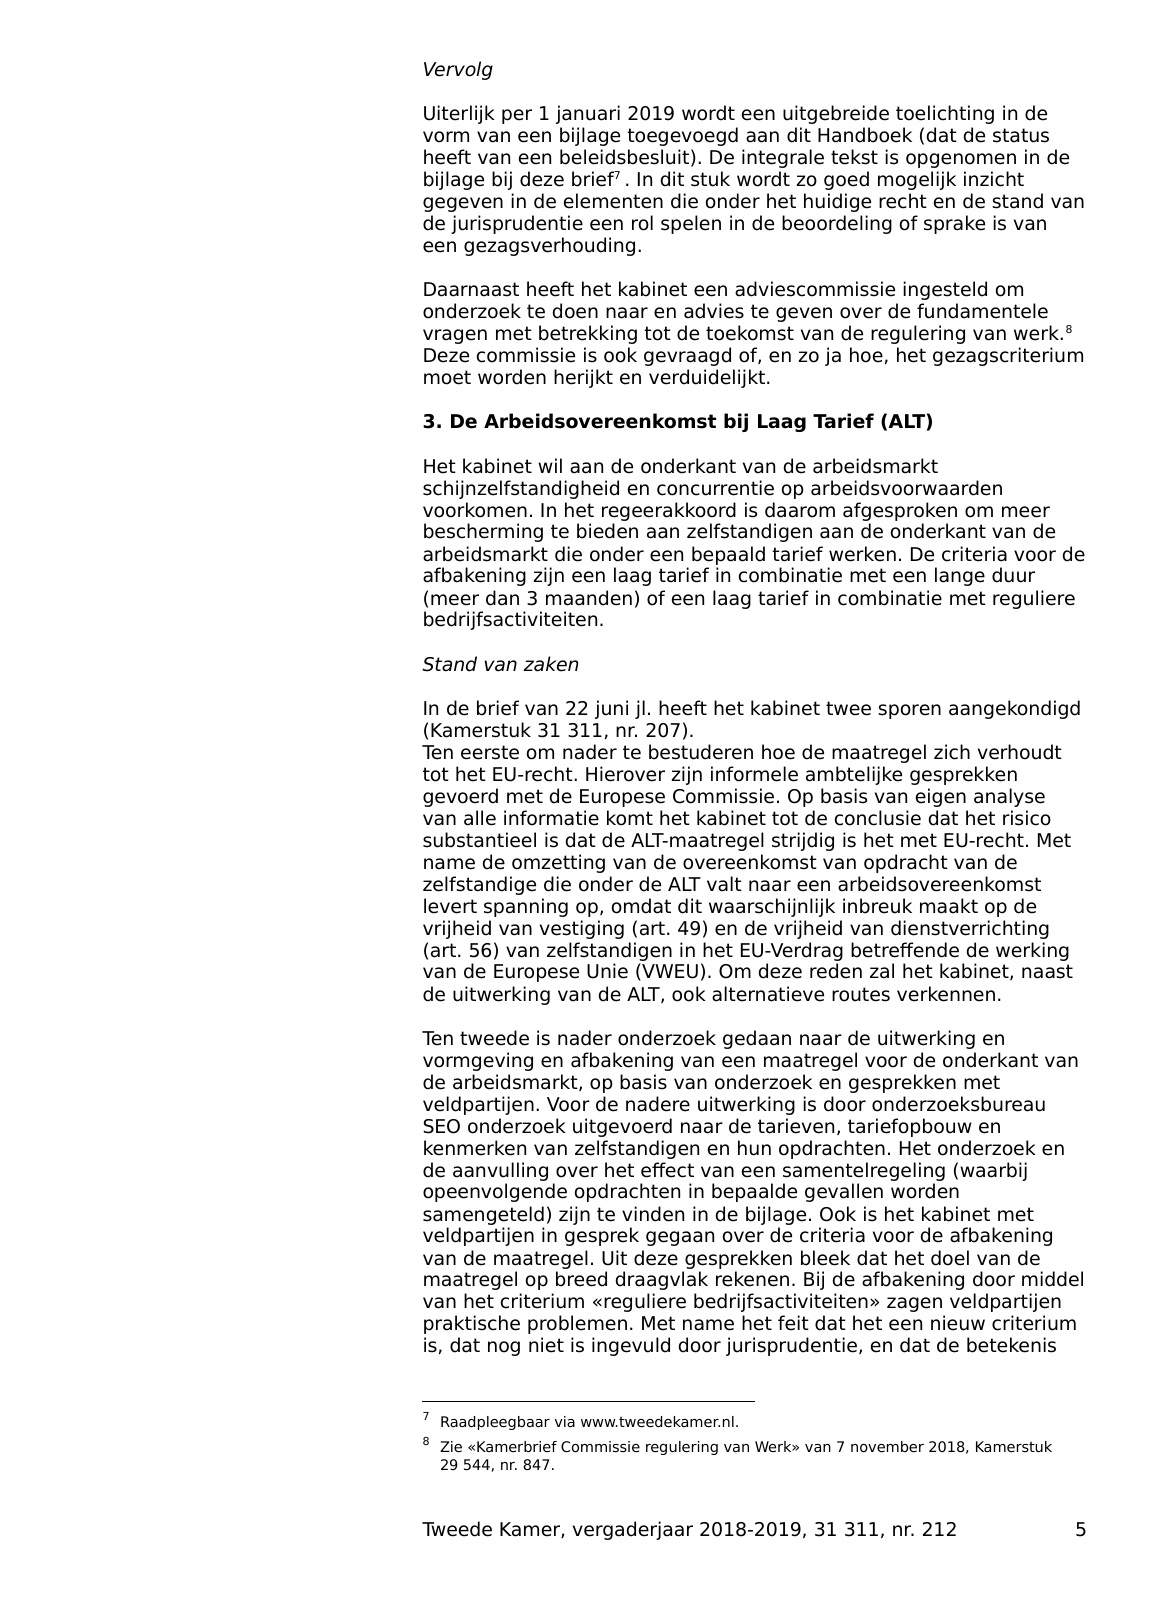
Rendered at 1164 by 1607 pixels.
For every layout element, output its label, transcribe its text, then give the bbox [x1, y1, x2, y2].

subtitle Vervolg [422, 59, 1087, 81]
text Ten eerste om nader te bestuderen hoe de maatregel zich verhoudt tot het EU-recht. Hierover zijn informele ambtelijke gesprekken gevoerd met de Europese Commissie. Op basis van eigen analyse van alle informatie komt het kabinet tot de conclusie dat het risico substantieel is dat de ALT-maatregel strijdig is het met EU-recht. Met name de omzetting van de overeenkomst van opdracht van de zelfstandige die onder de ALT valt naar een arbeidsovereenkomst levert spanning op, omdat dit waarschijnlijk inbreuk maakt op de vrijheid van vestiging (art. 49) en de vrijheid van dienstverrichting (art. 56) van zelfstandigen in het EU-Verdrag betreffende de werking van de Europese Unie (VWEU). Om deze reden zal het kabinet, naast de uitwerking van de ALT, ook alternatieve routes verkennen. [422, 742, 1087, 1005]
subtitle 3. De Arbeidsovereenkomst bij Laag Tarief (ALT) [422, 411, 1087, 433]
text Daarnaast heeft het kabinet een adviescommissie ingesteld om onderzoek te doen naar en advies te geven over de fundamentele vragen met betrekking tot de toekomst van de regulering van werk. Deze commissie is ook gevraagd of, en zo ja hoe, het gezagscriterium moet worden herijkt en verduidelijkt. [422, 279, 1087, 389]
text Zie «Kamerbrief Commissie regulering van Werk» van 7 november 2018, Kamerstuk 29 544, nr. 847. [422, 1435, 1087, 1474]
text In de brief van 22 juni jl. heeft het kabinet twee sporen aangekondigd (Kamerstuk 31 311, nr. 207). [422, 698, 1087, 742]
text Raadpleegbaar via www.tweedekamer.nl. [422, 1410, 1087, 1432]
text Ten tweede is nader onderzoek gedaan naar de uitwerking en vormgeving en afbakening van een maatregel voor de onderkant van de arbeidsmarkt, op basis van onderzoek en gesprekken met veldpartijen. Voor de nadere uitwerking is door onderzoeksbureau SEO onderzoek uitgevoerd naar de tarieven, tariefopbouw en kenmerken van zelfstandigen en hun opdrachten. Het onderzoek en de aanvulling over het effect van een samentelregeling (waarbij opeenvolgende opdrachten in bepaalde gevallen worden samengeteld) zijn te vinden in de bijlage. Ook is het kabinet met veldpartijen in gesprek gegaan over de criteria voor de afbakening van de maatregel. Uit deze gesprekken bleek dat het doel van de maatregel op breed draagvlak rekenen. Bij de afbakening door middel van het criterium «reguliere bedrijfsactiviteiten» zagen veldpartijen praktische problemen. Met name het feit dat het een nieuw criterium is, dat nog niet is ingevuld door jurisprudentie, en dat de betekenis [422, 1028, 1087, 1357]
text Het kabinet wil aan de onderkant van de arbeidsmarkt schijnzelfstandigheid en concurrentie op arbeidsvoorwaarden voorkomen. In het regeerakkoord is daarom afgesproken om meer bescherming te bieden aan zelfstandigen aan de onderkant van de arbeidsmarkt die onder een bepaald tarief werken. De criteria voor de afbakening zijn een laag tarief in combinatie met een lange duur (meer dan 3 maanden) of een laag tarief in combinatie met reguliere bedrijfsactiviteiten. [422, 456, 1087, 631]
text Uiterlijk per 1 januari 2019 wordt een uitgebreide toelichting in de vorm van een bijlage toegevoegd aan dit Handboek (dat de status heeft van een beleidsbesluit). De integrale tekst is opgenomen in de bijlage bij deze brief. In dit stuk wordt zo goed mogelijk inzicht gegeven in de elementen die onder het huidige recht en de stand van de jurisprudentie een rol spelen in de beoordeling of sprake is van een gezagsverhouding. [422, 103, 1087, 257]
subtitle Stand van zaken [422, 653, 1087, 676]
